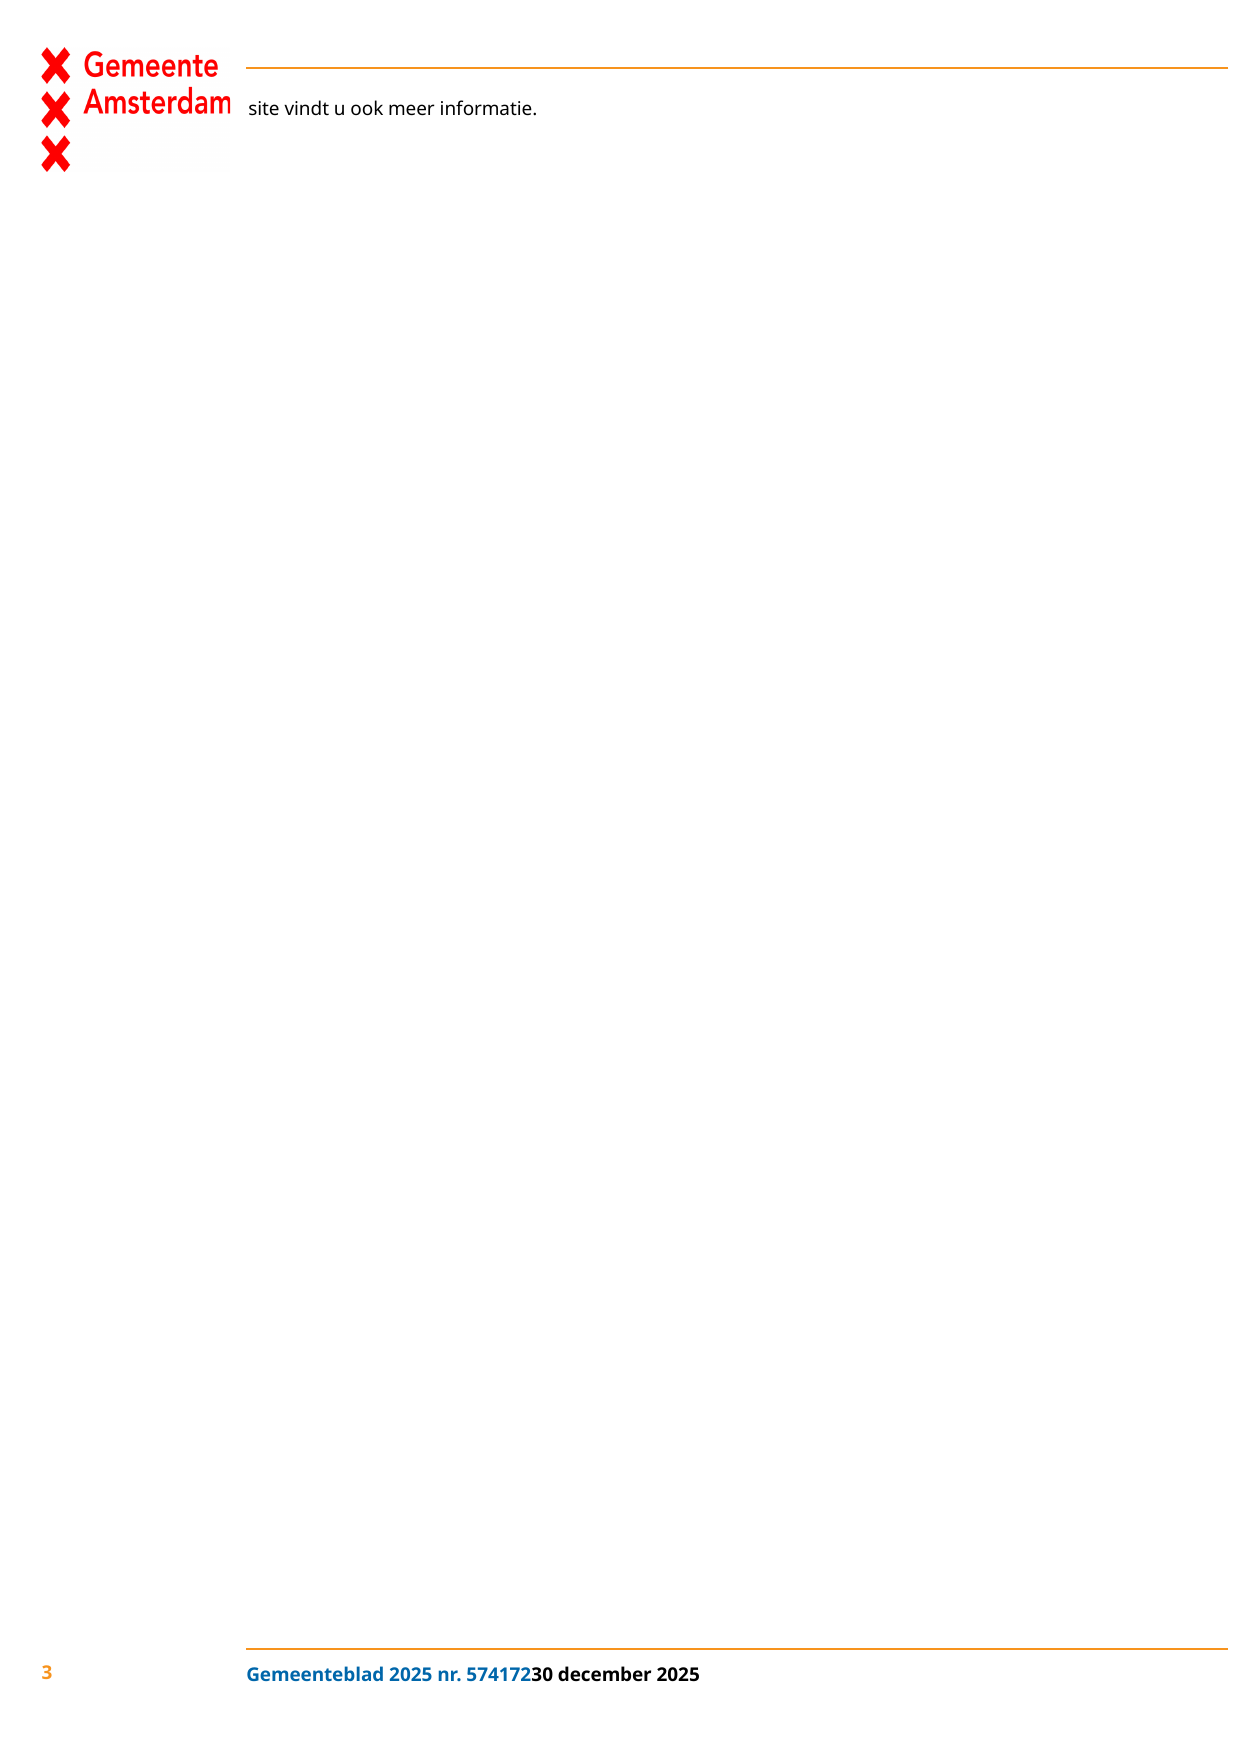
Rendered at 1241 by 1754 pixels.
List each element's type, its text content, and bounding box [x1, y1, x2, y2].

text site vindt u ook meer informatie. [248, 95, 1152, 121]
picture [41, 47, 231, 172]
